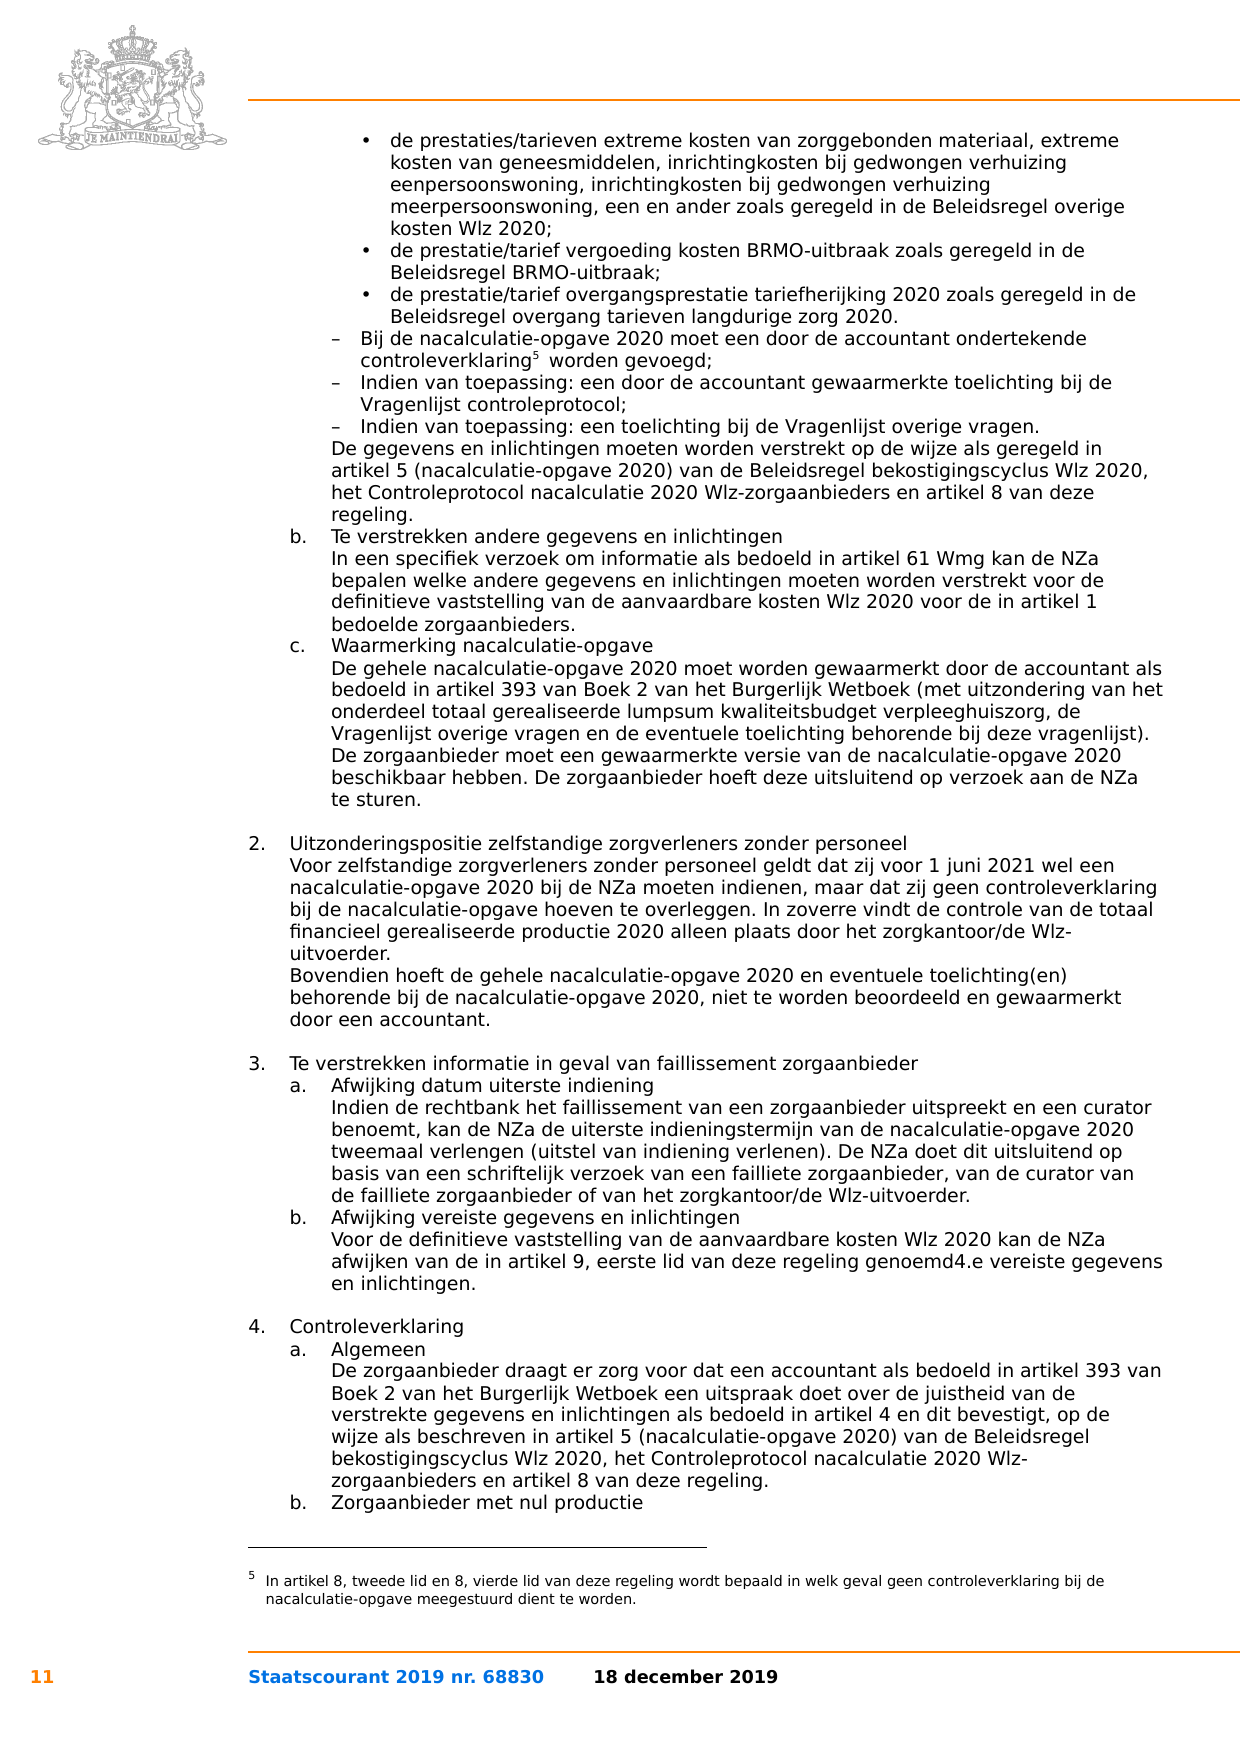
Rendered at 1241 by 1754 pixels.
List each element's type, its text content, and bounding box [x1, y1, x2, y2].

text De gegevens en inlichtingen moeten worden verstrekt op de wijze als geregeld in artikel 5 (nacalculatie-opgave 2020) van de Beleidsregel bekostigingscyclus Wlz 2020, het Controleprotocol nacalculatie 2020 Wlz-zorgaanbieders en artikel 8 van deze regeling. [331, 438, 1163, 526]
text • de prestatie/tarief overgangsprestatie tariefherijking 2020 zoals geregeld in de Beleidsregel overgang tarieven langdurige zorg 2020. [360, 284, 1163, 328]
text 2. Uitzonderingspositie zelfstandige zorgverleners zonder personeel [248, 833, 1163, 855]
text – Bij de nacalculatie-opgave 2020 moet een door de accountant ondertekende controleverklaring worden gevoegd; [331, 328, 1163, 372]
text De gehele nacalculatie-opgave 2020 moet worden gewaarmerkt door de accountant als bedoeld in artikel 393 van Boek 2 van het Burgerlijk Wetboek (met uitzondering van het onderdeel totaal gerealiseerde lumpsum kwaliteitsbudget verpleeghuiszorg, de Vragenlijst overige vragen en de eventuele toelichting behorende bij deze vragenlijst). [331, 657, 1163, 745]
text Indien de rechtbank het faillissement van een zorgaanbieder uitspreekt en een curator benoemt, kan de NZa de uiterste indieningstermijn van de nacalculatie-opgave 2020 tweemaal verlengen (uitstel van indiening verlenen). De NZa doet dit uitsluitend op basis van een schriftelijk verzoek van een failliete zorgaanbieder, van de curator van de failliete zorgaanbieder of van het zorgkantoor/de Wlz-uitvoerder. [331, 1097, 1163, 1207]
text b. Zorgaanbieder met nul productie [289, 1492, 1163, 1514]
text – Indien van toepassing: een door de accountant gewaarmerkte toelichting bij de Vragenlijst controleprotocol; [331, 372, 1163, 416]
text a. Algemeen [289, 1338, 1163, 1360]
text In artikel 8, tweede lid en 8, vierde lid van deze regeling wordt bepaald in welk geval geen controleverklaring bij de nacalculatie-opgave meegestuurd dient te worden. [248, 1569, 1163, 1608]
text – Indien van toepassing: een toelichting bij de Vragenlijst overige vragen. [331, 416, 1163, 438]
text Voor zelfstandige zorgverleners zonder personeel geldt dat zij voor 1 juni 2021 wel een nacalculatie-opgave 2020 bij de NZa moeten indienen, maar dat zij geen controleverklaring bij de nacalculatie-opgave hoeven te overleggen. In zoverre vindt de controle van de totaal financieel gerealiseerde productie 2020 alleen plaats door het zorgkantoor/de Wlz-uitvoerder. [289, 855, 1163, 965]
text De zorgaanbieder moet een gewaarmerkte versie van de nacalculatie-opgave 2020 beschikbaar hebben. De zorgaanbieder hoeft deze uitsluitend op verzoek aan de NZa te sturen. [331, 745, 1163, 811]
text b. Afwijking vereiste gegevens en inlichtingen [289, 1207, 1163, 1229]
text 3. Te verstrekken informatie in geval van faillissement zorgaanbieder [248, 1053, 1163, 1075]
text De zorgaanbieder draagt er zorg voor dat een accountant als bedoeld in artikel 393 van Boek 2 van het Burgerlijk Wetboek een uitspraak doet over de juistheid van de verstrekte gegevens en inlichtingen als bedoeld in artikel 4 en dit bevestigt, op de wijze als beschreven in artikel 5 (nacalculatie-opgave 2020) van de Beleidsregel bekostigingscyclus Wlz 2020, het Controleprotocol nacalculatie 2020 Wlz-zorgaanbieders en artikel 8 van deze regeling. [331, 1360, 1163, 1492]
text b. Te verstrekken andere gegevens en inlichtingen [289, 526, 1163, 547]
text • de prestaties/tarieven extreme kosten van zorggebonden materiaal, extreme kosten van geneesmiddelen, inrichtingkosten bij gedwongen verhuizing eenpersoonswoning, inrichtingkosten bij gedwongen verhuizing meerpersoonswoning, een en ander zoals geregeld in de Beleidsregel overige kosten Wlz 2020; [360, 130, 1163, 240]
text Voor de definitieve vaststelling van de aanvaardbare kosten Wlz 2020 kan de NZa afwijken van de in artikel 9, eerste lid van deze regeling genoemd4.e vereiste gegevens en inlichtingen. [331, 1229, 1163, 1294]
text 4. Controleverklaring [248, 1316, 1163, 1338]
text Bovendien hoeft de gehele nacalculatie-opgave 2020 en eventuele toelichting(en) behorende bij de nacalculatie-opgave 2020, niet te worden beoordeeld en gewaarmerkt door een accountant. [289, 965, 1163, 1031]
text c. Waarmerking nacalculatie-opgave [289, 635, 1163, 657]
picture [38, 25, 227, 150]
text In een specifiek verzoek om informatie als bedoeld in artikel 61 Wmg kan de NZa bepalen welke andere gegevens en inlichtingen moeten worden verstrekt voor de definitieve vaststelling van de aanvaardbare kosten Wlz 2020 voor de in artikel 1 bedoelde zorgaanbieders. [331, 547, 1163, 635]
text • de prestatie/tarief vergoeding kosten BRMO-uitbraak zoals geregeld in de Beleidsregel BRMO-uitbraak; [360, 240, 1163, 284]
text a. Afwijking datum uiterste indiening [289, 1075, 1163, 1097]
